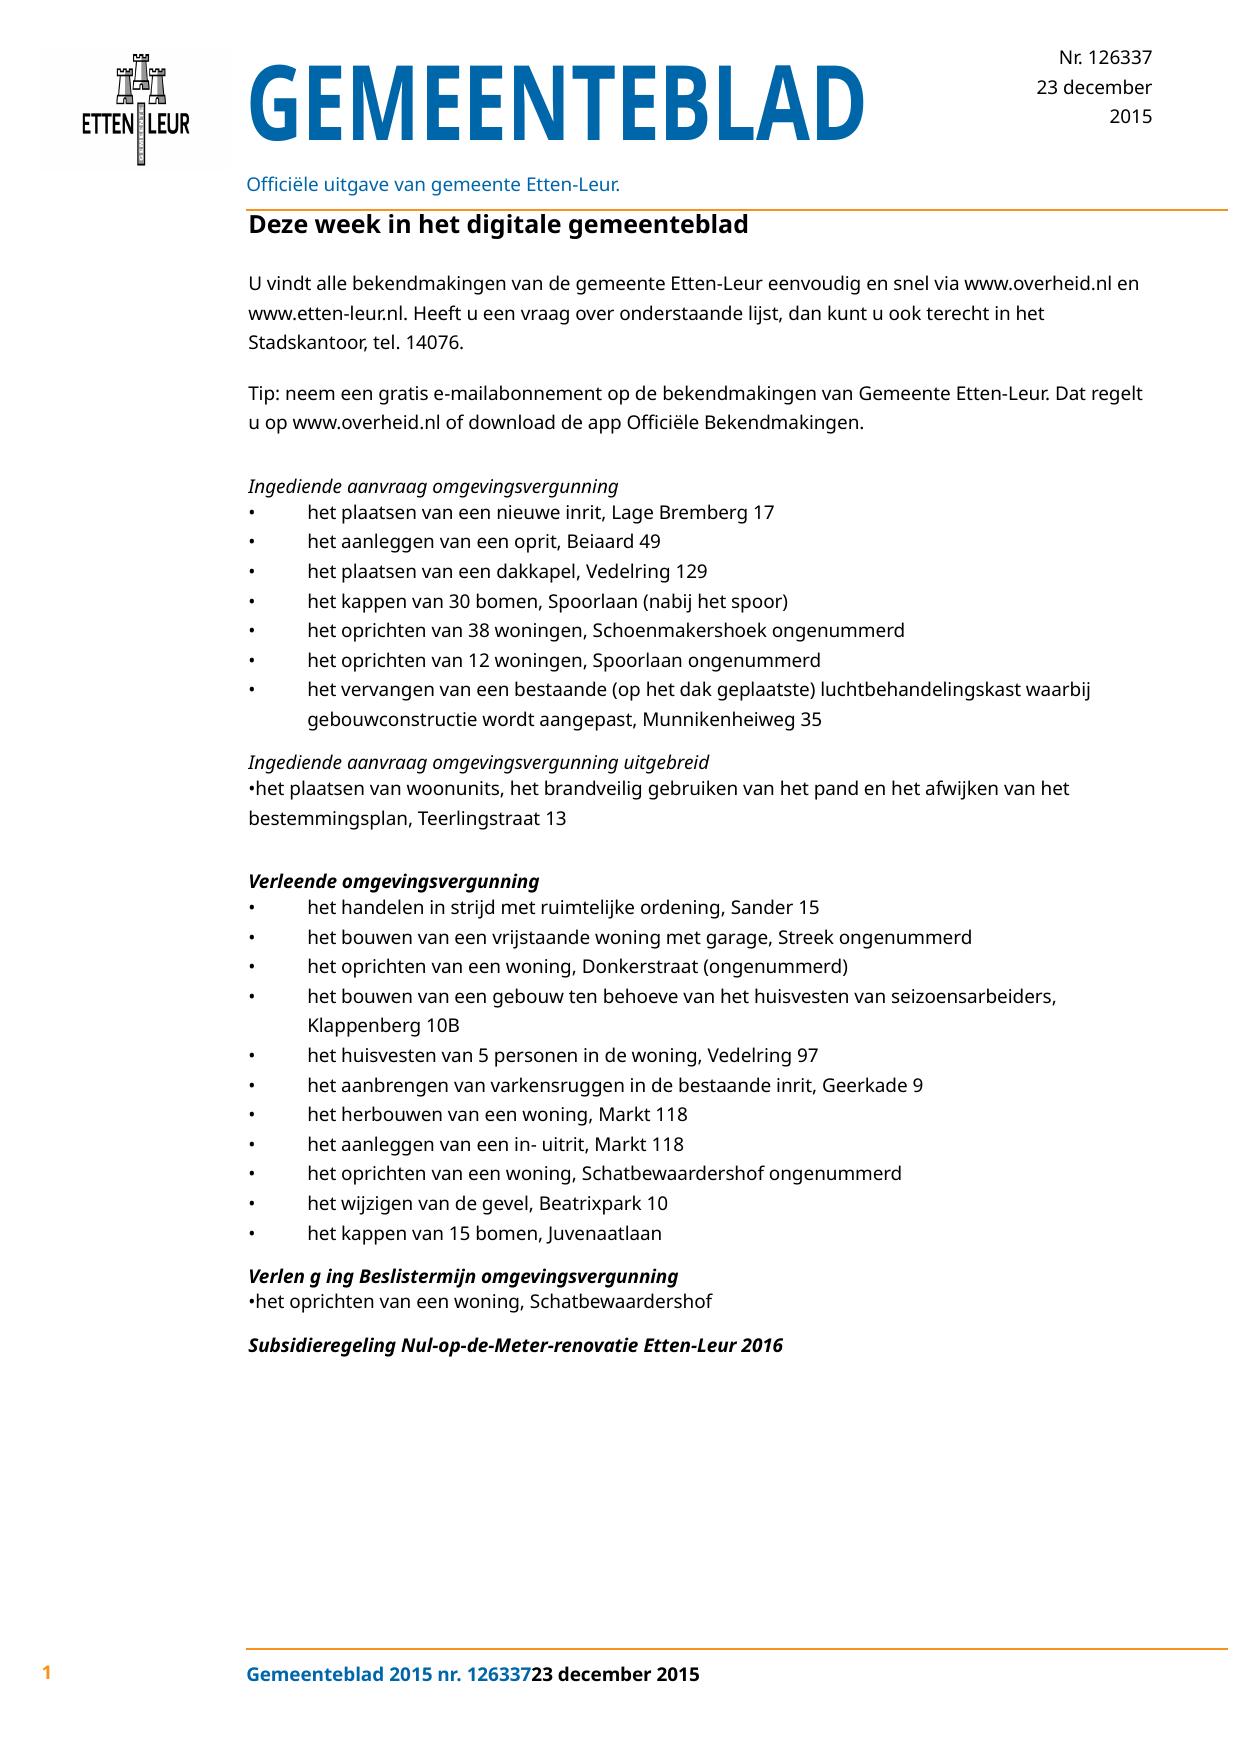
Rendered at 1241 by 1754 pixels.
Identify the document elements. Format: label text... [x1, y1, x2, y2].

text Deze week in het digitale gemeenteblad [248, 211, 1152, 241]
text Subsidieregeling Nul-op-de-Meter-renovatie Etten-Leur 2016 [248, 1332, 1152, 1357]
list het wijzigen van de gevel, Beatrixpark 10 [248, 1190, 1152, 1216]
list het bouwen van een gebouw ten behoeve van het huisvesten van seizoensarbeiders, Klappenberg 10B [248, 983, 1152, 1038]
text Verleende omgevingsvergunning [248, 869, 1152, 894]
list het kappen van 15 bomen, Juvenaatlaan [248, 1220, 1152, 1246]
list het plaatsen van een nieuwe inrit, Lage Bremberg 17 [248, 499, 1152, 525]
list het oprichten van 12 woningen, Spoorlaan ongenummerd [248, 647, 1152, 673]
text •het plaatsen van woonunits, het brandveilig gebruiken van het pand en het afwijken van het bestemmingsplan, Teerlingstraat 13 [248, 775, 1152, 830]
text U vindt alle bekendmakingen van de gemeente Etten-Leur eenvoudig en snel via www.overheid.nl en www.etten-leur.nl. Heeft u een vraag over onderstaande lijst, dan kunt u ook terecht in het Stadskantoor, tel. 14076. [248, 270, 1152, 355]
text Ingediende aanvraag omgevingsvergunning [248, 473, 1152, 499]
text •het oprichten van een woning, Schatbewaardershof [248, 1289, 1152, 1314]
list het oprichten van een woning, Schatbewaardershof ongenummerd [248, 1161, 1152, 1186]
list het aanbrengen van varkensruggen in de bestaande inrit, Geerkade 9 [248, 1072, 1152, 1098]
list het aanleggen van een oprit, Beiaard 49 [248, 529, 1152, 554]
list het oprichten van een woning, Donkerstraat (ongenummerd) [248, 953, 1152, 979]
list het bouwen van een vrijstaande woning met garage, Streek ongenummerd [248, 924, 1152, 950]
list het oprichten van 38 woningen, Schoenmakershoek ongenummerd [248, 617, 1152, 643]
text Ingediende aanvraag omgevingsvergunning uitgebreid [248, 749, 1152, 775]
list het vervangen van een bestaande (op het dak geplaatste) luchtbehandelingskast waarbij gebouwconstructie wordt aangepast, Munnikenheiweg 35 [248, 677, 1152, 732]
list het huisvesten van 5 personen in de woning, Vedelring 97 [248, 1042, 1152, 1068]
list het kappen van 30 bomen, Spoorlaan (nabij het spoor) [248, 588, 1152, 614]
text Tip: neem een gratis e-mailabonnement op de bekendmakingen van Gemeente Etten-Leur. Dat regelt u op www.overheid.nl of download de app Officiële Bekendmakingen. [248, 380, 1152, 435]
list het aanleggen van een in- uitrit, Markt 118 [248, 1131, 1152, 1157]
list het herbouwen van een woning, Markt 118 [248, 1101, 1152, 1127]
list het plaatsen van een dakkapel, Vedelring 129 [248, 558, 1152, 584]
list het handelen in strijd met ruimtelijke ordening, Sander 15 [248, 894, 1152, 920]
text Verlen g ing Beslistermijn omgevingsvergunning [248, 1263, 1152, 1289]
picture [41, 47, 231, 172]
